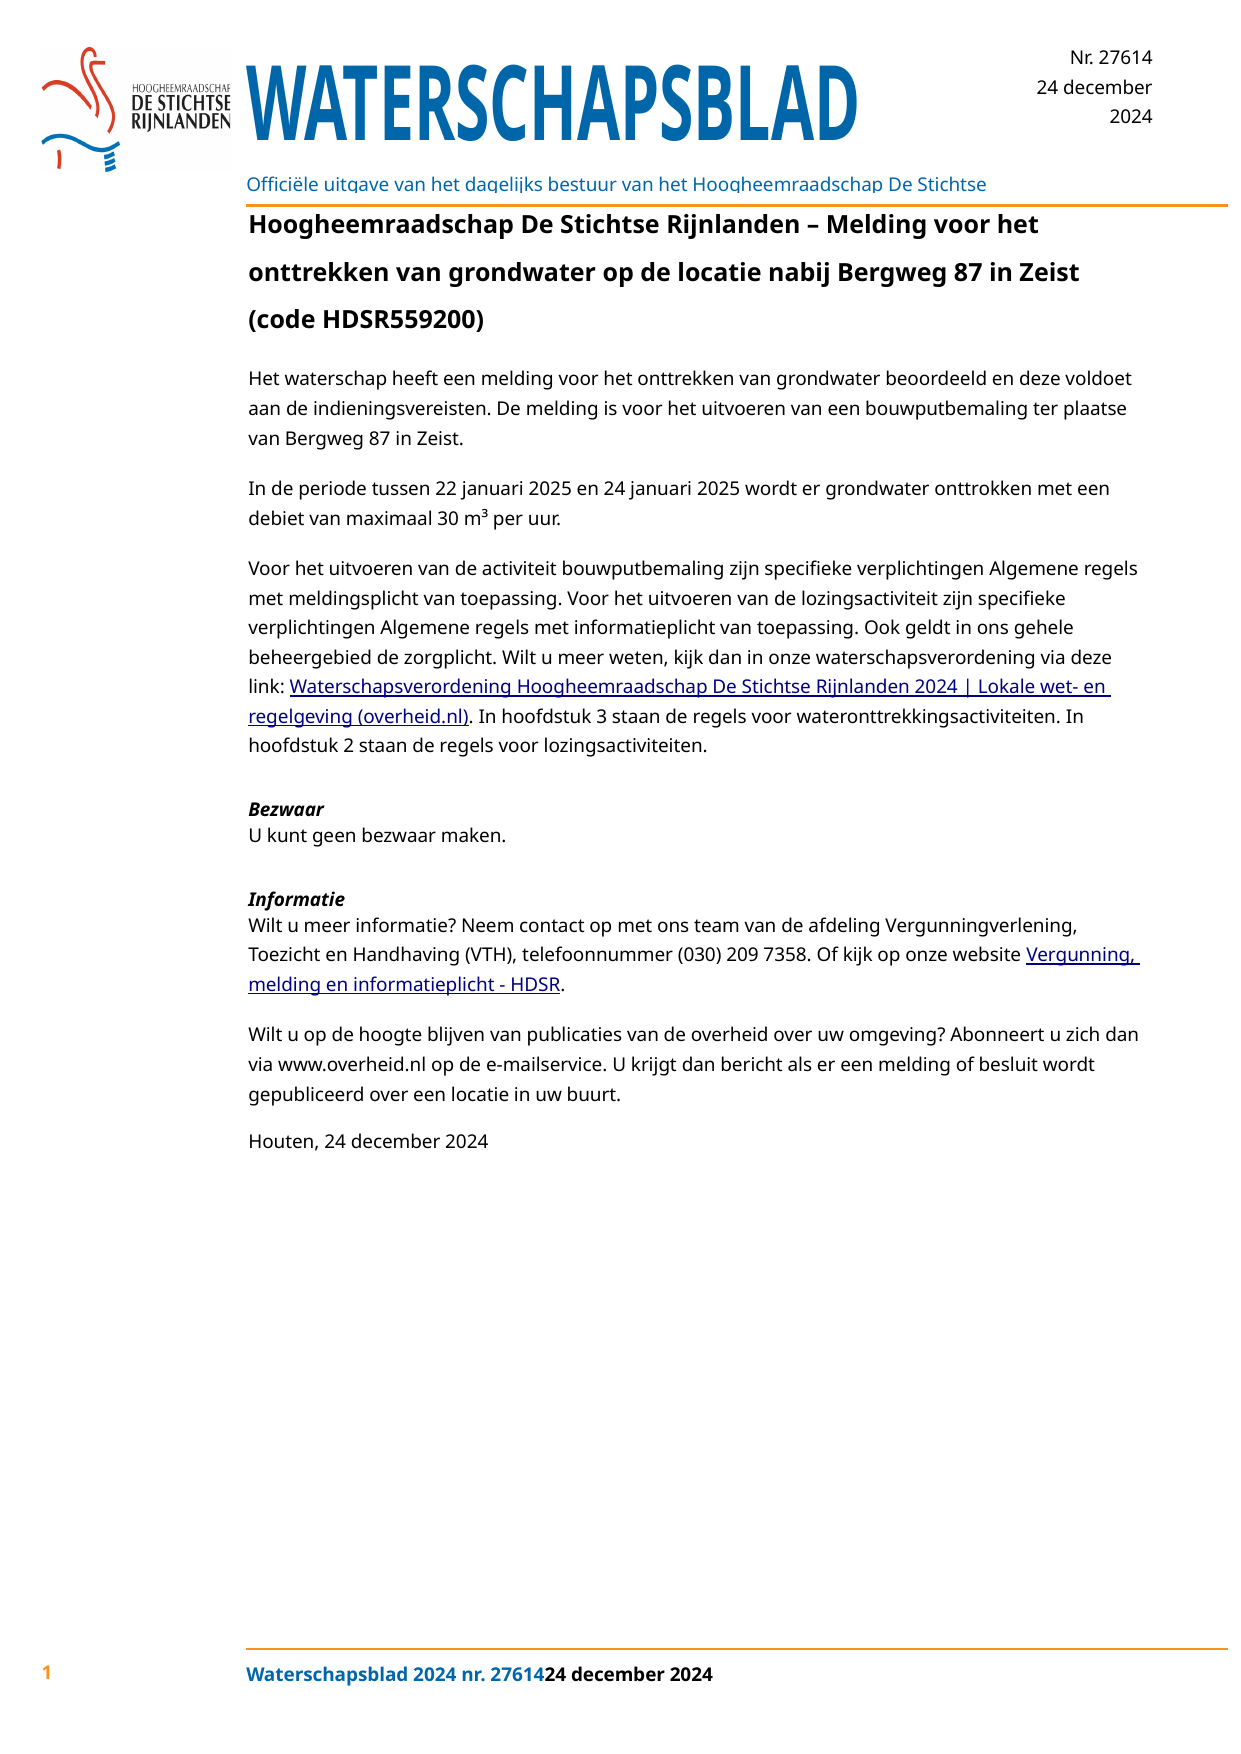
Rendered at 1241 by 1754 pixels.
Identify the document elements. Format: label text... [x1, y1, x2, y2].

text Houten, 24 december 2024 [248, 1128, 1152, 1154]
text Wilt u meer informatie? Neem contact op met ons team van de afdeling Vergunningverlening, Toezicht en Handhaving (VTH), telefoonnummer (030) 209 7358. Of kijk op onze website Vergunning, melding en informatieplicht - HDSR. [248, 912, 1152, 997]
text Het waterschap heeft een melding voor het onttrekken van grondwater beoordeeld en deze voldoet aan de indieningsvereisten. De melding is voor het uitvoeren van een bouwputbemaling ter plaatse van Bergweg 87 in Zeist. [248, 366, 1152, 450]
text In de periode tussen 22 januari 2025 en 24 januari 2025 wordt er grondwater onttrokken met een debiet van maximaal 30 m³ per uur. [248, 475, 1152, 530]
text Bezwaar [248, 797, 1152, 822]
text Voor het uitvoeren van de activiteit bouwputbemaling zijn specifieke verplichtingen Algemene regels met meldingsplicht van toepassing. Voor het uitvoeren van de lozingsactiviteit zijn specifieke verplichtingen Algemene regels met informatieplicht van toepassing. Ook geldt in ons gehele beheergebied de zorgplicht. Wilt u meer weten, kijk dan in onze waterschapsverordening via deze link: Waterschapsverordening Hoogheemraadschap De Stichtse Rijnlanden 2024 | Lokale wet- en regelgeving (overheid.nl). In hoofdstuk 3 staan de regels voor wateronttrekkingsactiviteiten. In hoofdstuk 2 staan de regels voor lozingsactiviteiten. [248, 555, 1152, 758]
text Wilt u op de hoogte blijven van publicaties van de overheid over uw omgeving? Abonneert u zich dan via www.overheid.nl op de e-mailservice. U krijgt dan bericht als er een melding of besluit wordt gepubliceerd over een locatie in uw buurt. [248, 1022, 1152, 1106]
text U kunt geen bezwaar maken. [248, 822, 1152, 848]
picture [41, 47, 231, 172]
text Hoogheemraadschap De Stichtse Rijnlanden – Melding voor het onttrekken van grondwater op de locatie nabij Bergweg 87 in Zeist (code HDSR559200) [248, 207, 1152, 336]
text Informatie [248, 886, 1152, 912]
